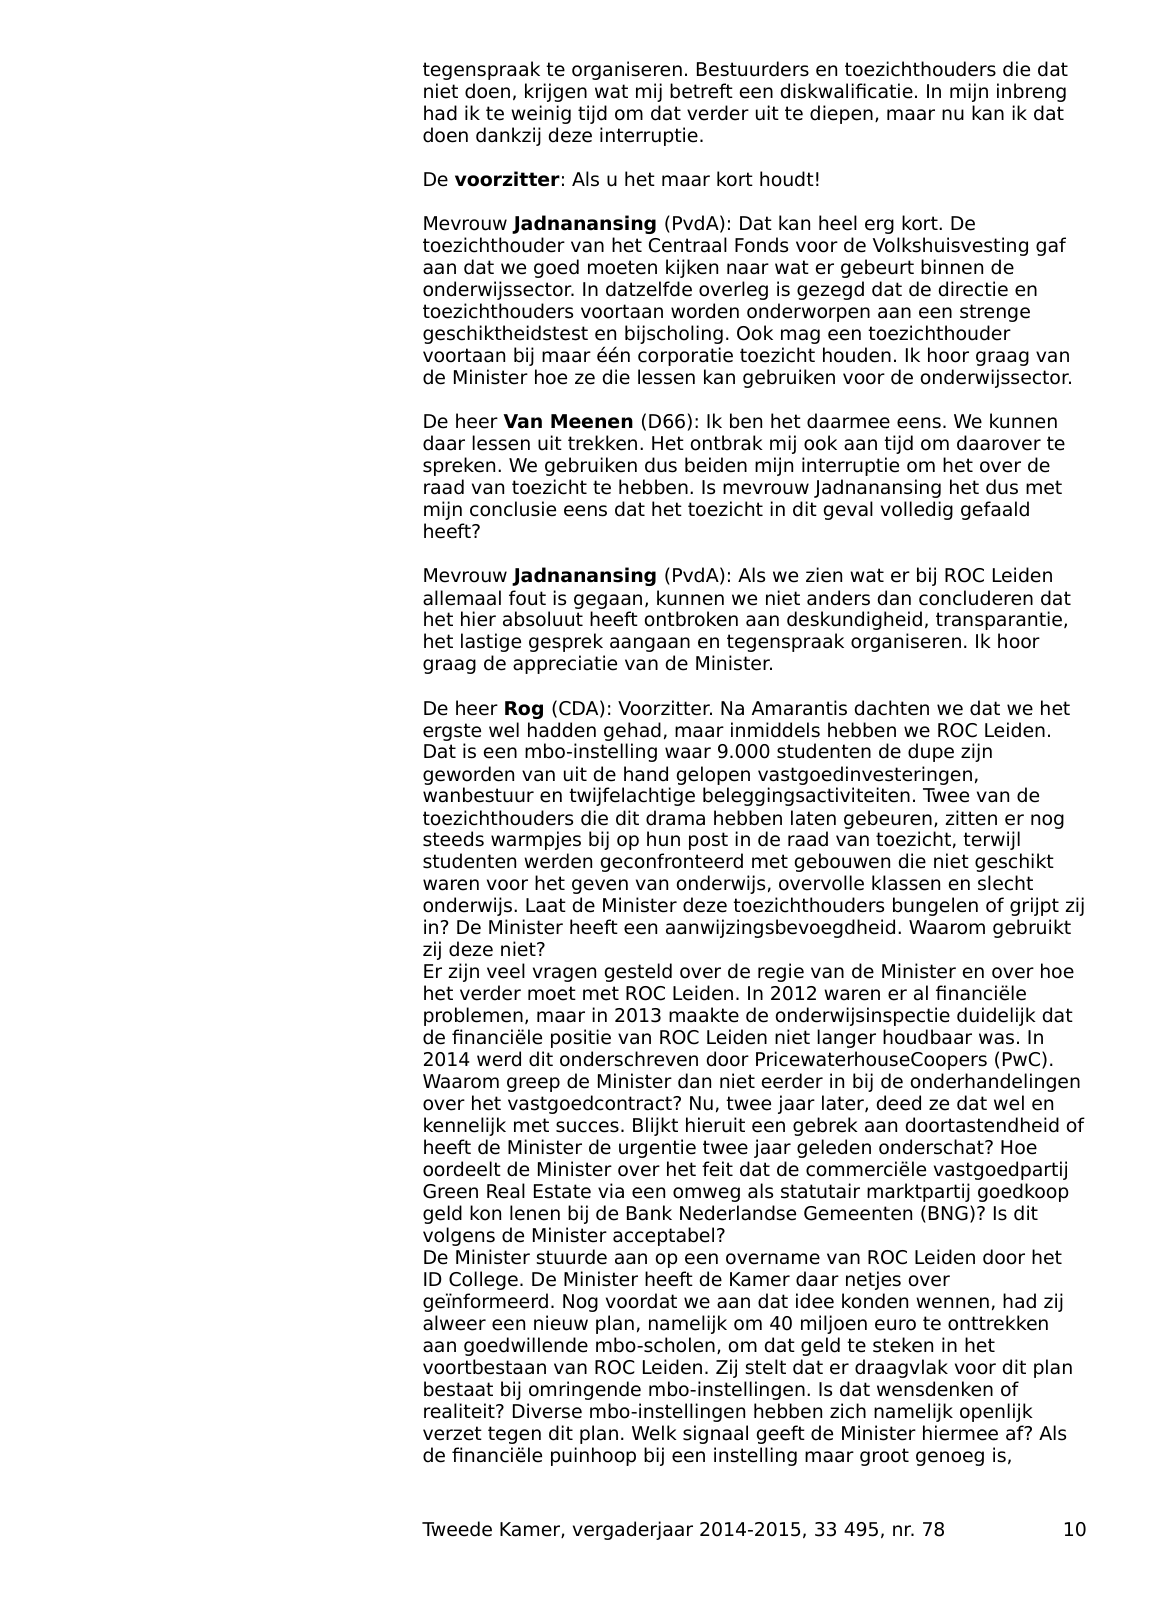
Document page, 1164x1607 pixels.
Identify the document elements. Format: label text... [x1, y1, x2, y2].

text De Minister stuurde aan op een overname van ROC Leiden door het ID College. De Minister heeft de Kamer daar netjes over geïnformeerd. Nog voordat we aan dat idee konden wennen, had zij alweer een nieuw plan, namelijk om 40 miljoen euro te onttrekken aan goedwillende mbo-scholen, om dat geld te steken in het voortbestaan van ROC Leiden. Zij stelt dat er draagvlak voor dit plan bestaat bij omringende mbo-instellingen. Is dat wensdenken of realiteit? Diverse mbo-instellingen hebben zich namelijk openlijk verzet tegen dit plan. Welk signaal geeft de Minister hiermee af? Als de financiële puinhoop bij een instelling maar groot genoeg is, [422, 1247, 1087, 1467]
text Mevrouw Jadnanansing (PvdA): Als we zien wat er bij ROC Leiden allemaal fout is gegaan, kunnen we niet anders dan concluderen dat het hier absoluut heeft ontbroken aan deskundigheid, transparantie, het lastige gesprek aangaan en tegenspraak organiseren. Ik hoor graag de appreciatie van de Minister. [422, 565, 1087, 675]
text De voorzitter: Als u het maar kort houdt! [422, 169, 1087, 191]
text De heer Rog (CDA): Voorzitter. Na Amarantis dachten we dat we het ergste wel hadden gehad, maar inmiddels hebben we ROC Leiden. Dat is een mbo-instelling waar 9.000 studenten de dupe zijn geworden van uit de hand gelopen vastgoedinvesteringen, wanbestuur en twijfelachtige beleggingsactiviteiten. Twee van de toezichthouders die dit drama hebben laten gebeuren, zitten er nog steeds warmpjes bij op hun post in de raad van toezicht, terwijl studenten werden geconfronteerd met gebouwen die niet geschikt waren voor het geven van onderwijs, overvolle klassen en slecht onderwijs. Laat de Minister deze toezichthouders bungelen of grijpt zij in? De Minister heeft een aanwijzingsbevoegdheid. Waarom gebruikt zij deze niet? [422, 697, 1087, 961]
text tegenspraak te organiseren. Bestuurders en toezichthouders die dat niet doen, krijgen wat mij betreft een diskwalificatie. In mijn inbreng had ik te weinig tijd om dat verder uit te diepen, maar nu kan ik dat doen dankzij deze interruptie. [422, 59, 1087, 147]
text Er zijn veel vragen gesteld over de regie van de Minister en over hoe het verder moet met ROC Leiden. In 2012 waren er al financiële problemen, maar in 2013 maakte de onderwijsinspectie duidelijk dat de financiële positie van ROC Leiden niet langer houdbaar was. In 2014 werd dit onderschreven door PricewaterhouseCoopers (PwC). Waarom greep de Minister dan niet eerder in bij de onderhandelingen over het vastgoedcontract? Nu, twee jaar later, deed ze dat wel en kennelijk met succes. Blijkt hieruit een gebrek aan doortastendheid of heeft de Minister de urgentie twee jaar geleden onderschat? Hoe oordeelt de Minister over het feit dat de commerciële vastgoedpartij Green Real Estate via een omweg als statutair marktpartij goedkoop geld kon lenen bij de Bank Nederlandse Gemeenten (BNG)? Is dit volgens de Minister acceptabel? [422, 961, 1087, 1247]
text De heer Van Meenen (D66): Ik ben het daarmee eens. We kunnen daar lessen uit trekken. Het ontbrak mij ook aan tijd om daarover te spreken. We gebruiken dus beiden mijn interruptie om het over de raad van toezicht te hebben. Is mevrouw Jadnanansing het dus met mijn conclusie eens dat het toezicht in dit geval volledig gefaald heeft? [422, 411, 1087, 543]
text Mevrouw Jadnanansing (PvdA): Dat kan heel erg kort. De toezichthouder van het Centraal Fonds voor de Volkshuisvesting gaf aan dat we goed moeten kijken naar wat er gebeurt binnen de onderwijssector. In datzelfde overleg is gezegd dat de directie en toezichthouders voortaan worden onderworpen aan een strenge geschiktheidstest en bijscholing. Ook mag een toezichthouder voortaan bij maar één corporatie toezicht houden. Ik hoor graag van de Minister hoe ze die lessen kan gebruiken voor de onderwijssector. [422, 213, 1087, 389]
